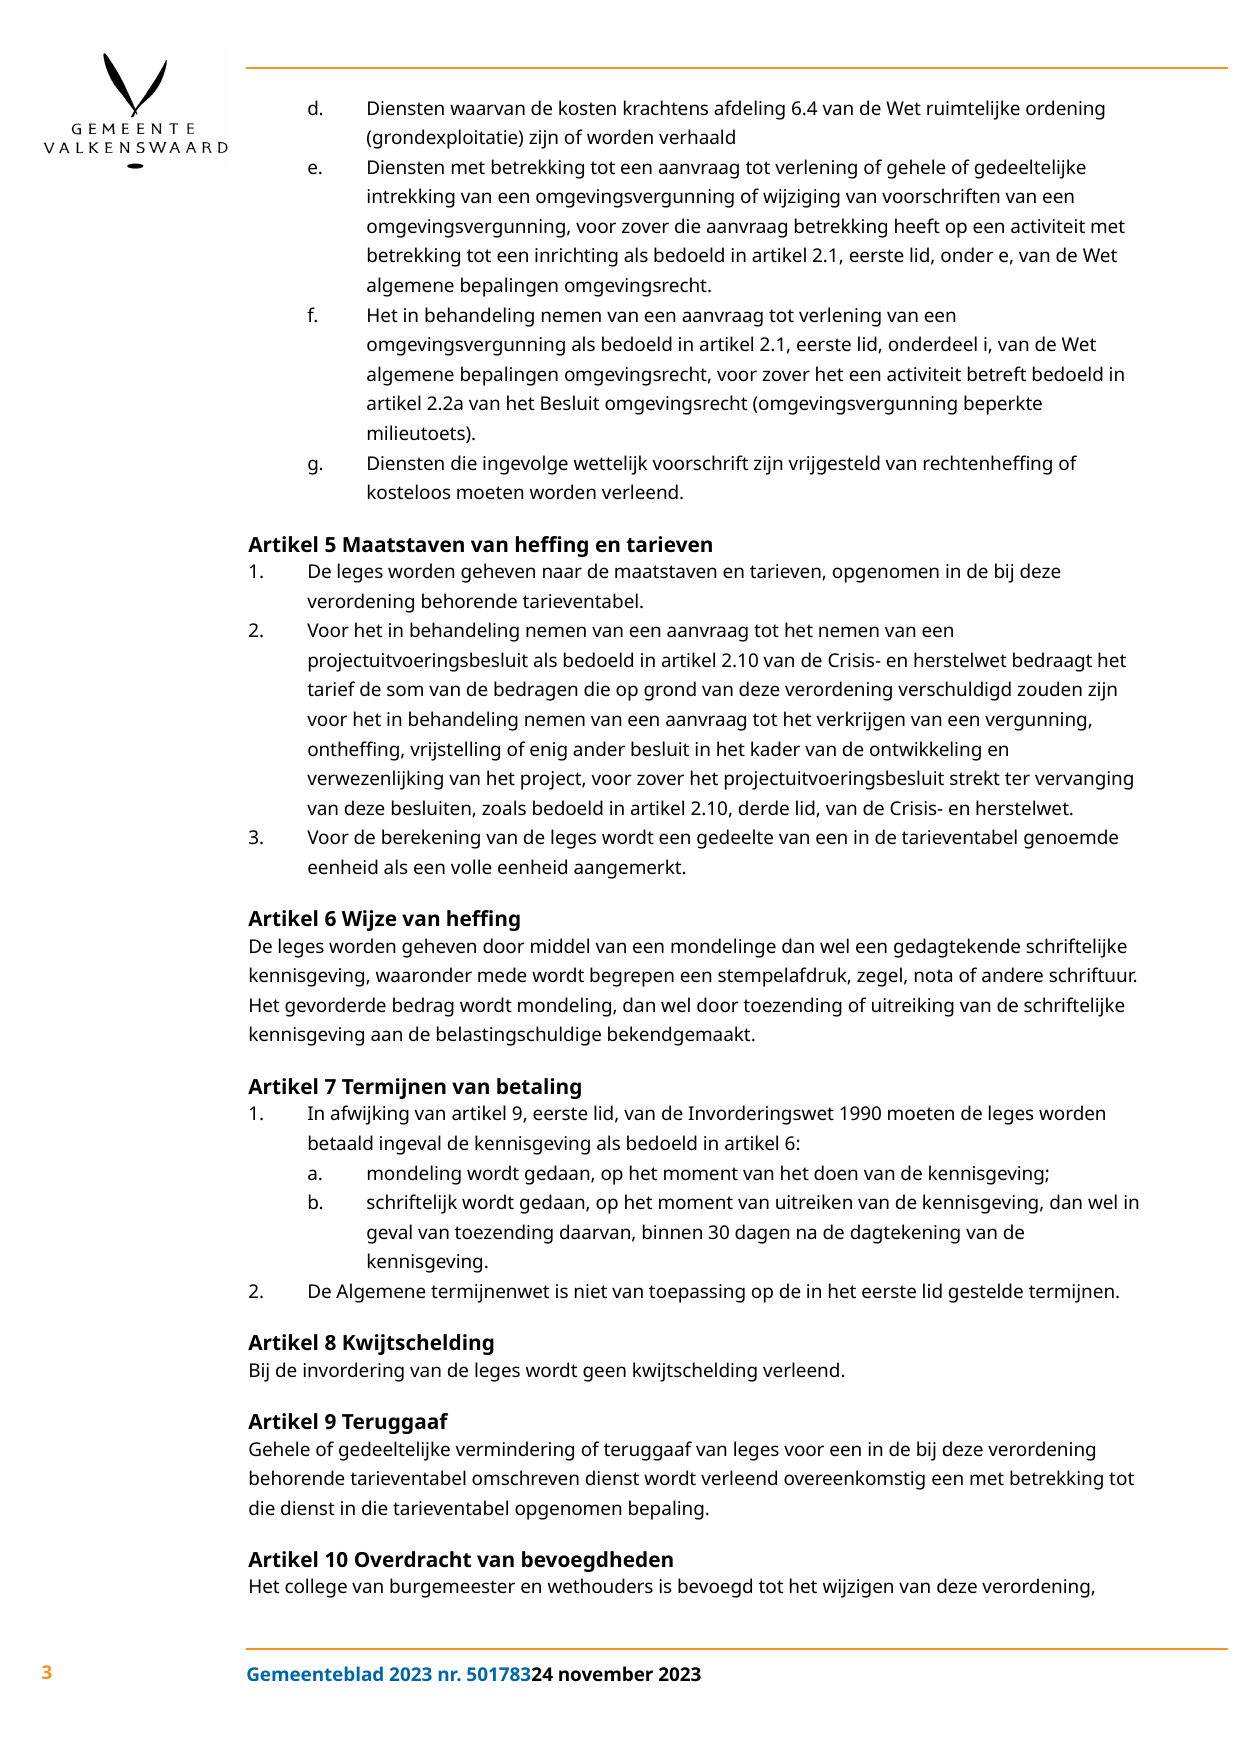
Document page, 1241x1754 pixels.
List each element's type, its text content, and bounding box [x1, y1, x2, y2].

text Artikel 5 Maatstaven van heffing en tarieven [248, 530, 1152, 558]
text Artikel 9 Teruggaaf [248, 1407, 1152, 1436]
list schriftelijk wordt gedaan, op het moment van uitreiken van de kennisgeving, dan wel in geval van toezending daarvan, binnen 30 dagen na de dagtekening van de kennisgeving. [307, 1189, 1152, 1274]
text Gehele of gedeeltelijke vermindering of teruggaaf van leges voor een in de bij deze verordening behorende tarieventabel omschreven dienst wordt verleend overeenkomstig een met betrekking tot die dienst in die tarieventabel opgenomen bepaling. [248, 1436, 1152, 1521]
list Voor de berekening van de leges wordt een gedeelte van een in de tarieventabel genoemde eenheid als een volle eenheid aangemerkt. [248, 824, 1152, 880]
text De leges worden geheven door middel van een mondelinge dan wel een gedagtekende schriftelijke kennisgeving, waaronder mede wordt begrepen een stempelafdruk, zegel, nota of andere schriftuur. Het gevorderde bedrag wordt mondeling, dan wel door toezending of uitreiking van de schriftelijke kennisgeving aan de belastingschuldige bekendgemaakt. [248, 933, 1152, 1047]
list De leges worden geheven naar de maatstaven en tarieven, opgenomen in de bij deze verordening behorende tarieventabel. [248, 558, 1152, 613]
list Het in behandeling nemen van een aanvraag tot verlening van een omgevingsvergunning als bedoeld in artikel 2.1, eerste lid, onderdeel i, van de Wet algemene bepalingen omgevingsrecht, voor zover het een activiteit betreft bedoeld in artikel 2.2a van het Besluit omgevingsrecht (omgevingsvergunning beperkte milieutoets). [307, 302, 1152, 446]
text Artikel 6 Wijze van heffing [248, 904, 1152, 933]
text Bij de invordering van de leges wordt geen kwijtschelding verleend. [248, 1357, 1152, 1383]
list Diensten die ingevolge wettelijk voorschrift zijn vrijgesteld van rechtenheffing of kosteloos moeten worden verleend. [307, 450, 1152, 505]
text Artikel 7 Termijnen van betaling [248, 1072, 1152, 1101]
list De Algemene termijnenwet is niet van toepassing op de in het eerste lid gestelde termijnen. [248, 1278, 1152, 1304]
picture [41, 47, 231, 172]
text Artikel 10 Overdracht van bevoegdheden [248, 1545, 1152, 1574]
list Voor het in behandeling nemen van een aanvraag tot het nemen van een projectuitvoeringsbesluit als bedoeld in artikel 2.10 van de Crisis- en herstelwet bedraagt het tarief de som van de bedragen die op grond van deze verordening verschuldigd zouden zijn voor het in behandeling nemen van een aanvraag tot het verkrijgen van een vergunning, ontheffing, vrijstelling of enig ander besluit in het kader van de ontwikkeling en verwezenlijking van het project, voor zover het projectuitvoeringsbesluit strekt ter vervanging van deze besluiten, zoals bedoeld in artikel 2.10, derde lid, van de Crisis- en herstelwet. [248, 617, 1152, 821]
list mondeling wordt gedaan, op het moment van het doen van de kennisgeving; [307, 1160, 1152, 1185]
list Diensten met betrekking tot een aanvraag tot verlening of gehele of gedeeltelijke intrekking van een omgevingsvergunning of wijziging van voorschriften van een omgevingsvergunning, voor zover die aanvraag betrekking heeft op een activiteit met betrekking tot een inrichting als bedoeld in artikel 2.1, eerste lid, onder e, van de Wet algemene bepalingen omgevingsrecht. [307, 154, 1152, 298]
list In afwijking van artikel 9, eerste lid, van de Invorderingswet 1990 moeten de leges worden betaald ingeval de kennisgeving als bedoeld in artikel 6: [248, 1101, 1152, 1156]
text Artikel 8 Kwijtschelding [248, 1328, 1152, 1357]
text Het college van burgemeester en wethouders is bevoegd tot het wijzigen van deze verordening, [248, 1574, 1152, 1599]
list Diensten waarvan de kosten krachtens afdeling 6.4 van de Wet ruimtelijke ordening (grondexploitatie) zijn of worden verhaald [307, 95, 1152, 150]
